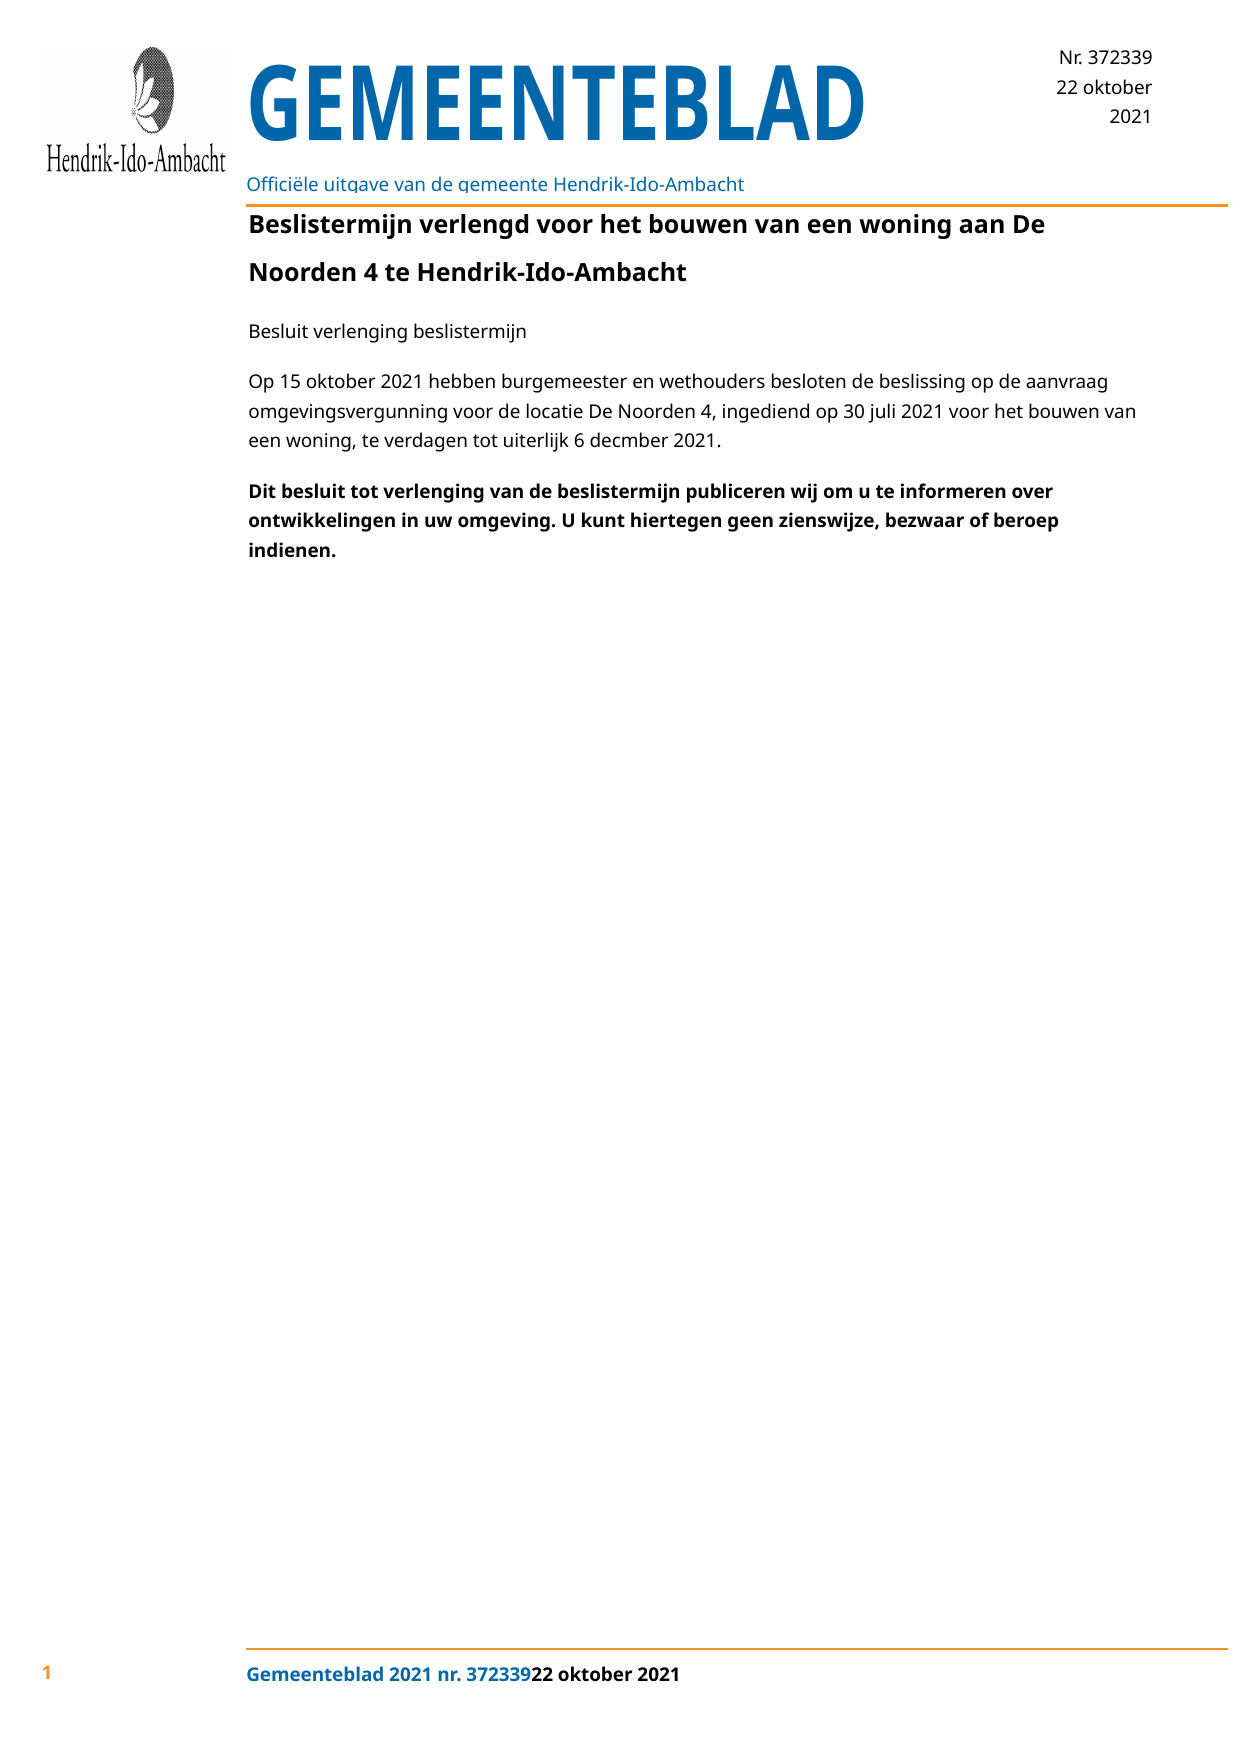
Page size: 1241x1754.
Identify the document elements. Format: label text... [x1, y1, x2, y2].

text Op 15 oktober 2021 hebben burgemeester en wethouders besloten de beslissing op de aanvraag omgevingsvergunning voor de locatie De Noorden 4, ingediend op 30 juli 2021 voor het bouwen van een woning, te verdagen tot uiterlijk 6 decmber 2021. [248, 368, 1152, 453]
text Dit besluit tot verlenging van de beslistermijn publiceren wij om u te informeren over ontwikkelingen in uw omgeving. U kunt hiertegen geen zienswijze, bezwaar of beroep indienen. [248, 478, 1152, 563]
text Beslistermijn verlengd voor het bouwen van een woning aan De Noorden 4 te Hendrik-Ido-Ambacht [248, 207, 1152, 288]
picture [41, 47, 231, 172]
text Besluit verlenging beslistermijn [248, 318, 1152, 344]
